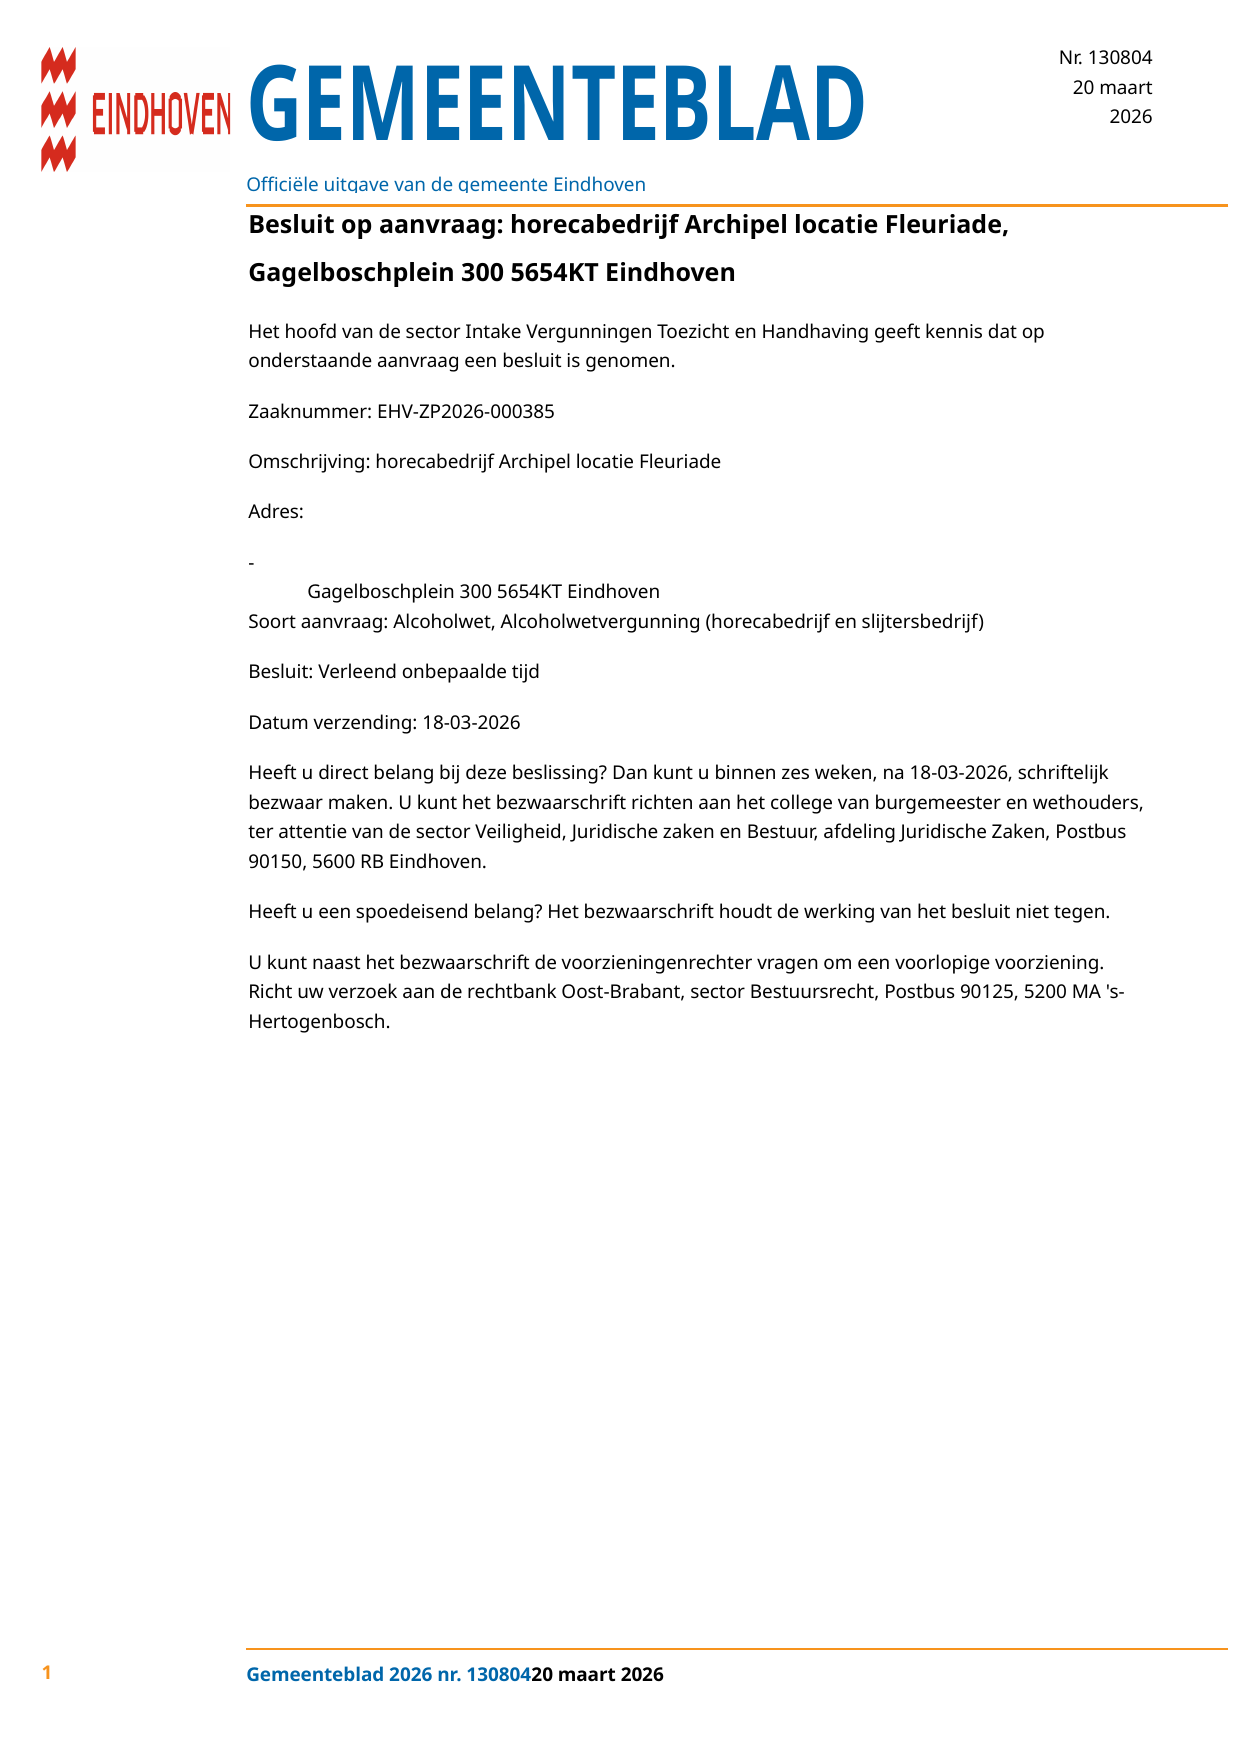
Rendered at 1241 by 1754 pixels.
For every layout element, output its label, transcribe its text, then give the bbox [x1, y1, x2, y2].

text Heeft u direct belang bij deze beslissing? Dan kunt u binnen zes weken, na 18-03-2026, schriftelijk bezwaar maken. U kunt het bezwaarschrift richten aan het college van burgemeester en wethouders, ter attentie van de sector Veiligheid, Juridische zaken en Bestuur, afdeling Juridische Zaken, Postbus 90150, 5600 RB Eindhoven. [248, 759, 1152, 874]
text Datum verzending: 18-03-2026 [248, 709, 1152, 735]
text Heeft u een spoedeisend belang? Het bezwaarschrift houdt de werking van het besluit niet tegen. [248, 899, 1152, 924]
text Besluit op aanvraag: horecabedrijf Archipel locatie Fleuriade, Gagelboschplein 300 5654KT Eindhoven [248, 207, 1152, 288]
text Het hoofd van de sector Intake Vergunningen Toezicht en Handhaving geeft kennis dat op onderstaande aanvraag een besluit is genomen. [248, 318, 1152, 373]
text Besluit: Verleend onbepaalde tijd [248, 659, 1152, 684]
text Zaaknummer: EHV-ZP2026-000385 [248, 398, 1152, 424]
list Gagelboschplein 300 5654KT Eindhoven [248, 579, 1152, 604]
text Soort aanvraag: Alcoholwet, Alcoholwetvergunning (horecabedrijf en slijtersbedrijf) [248, 608, 1152, 634]
text U kunt naast het bezwaarschrift de voorzieningenrechter vragen om een voorlopige voorziening. Richt uw verzoek aan de rechtbank Oost-Brabant, sector Bestuursrecht, Postbus 90125, 5200 MA 's-Hertogenbosch. [248, 949, 1152, 1034]
picture [41, 47, 231, 172]
text Omschrijving: horecabedrijf Archipel locatie Fleuriade [248, 448, 1152, 474]
text Adres: [248, 499, 1152, 524]
